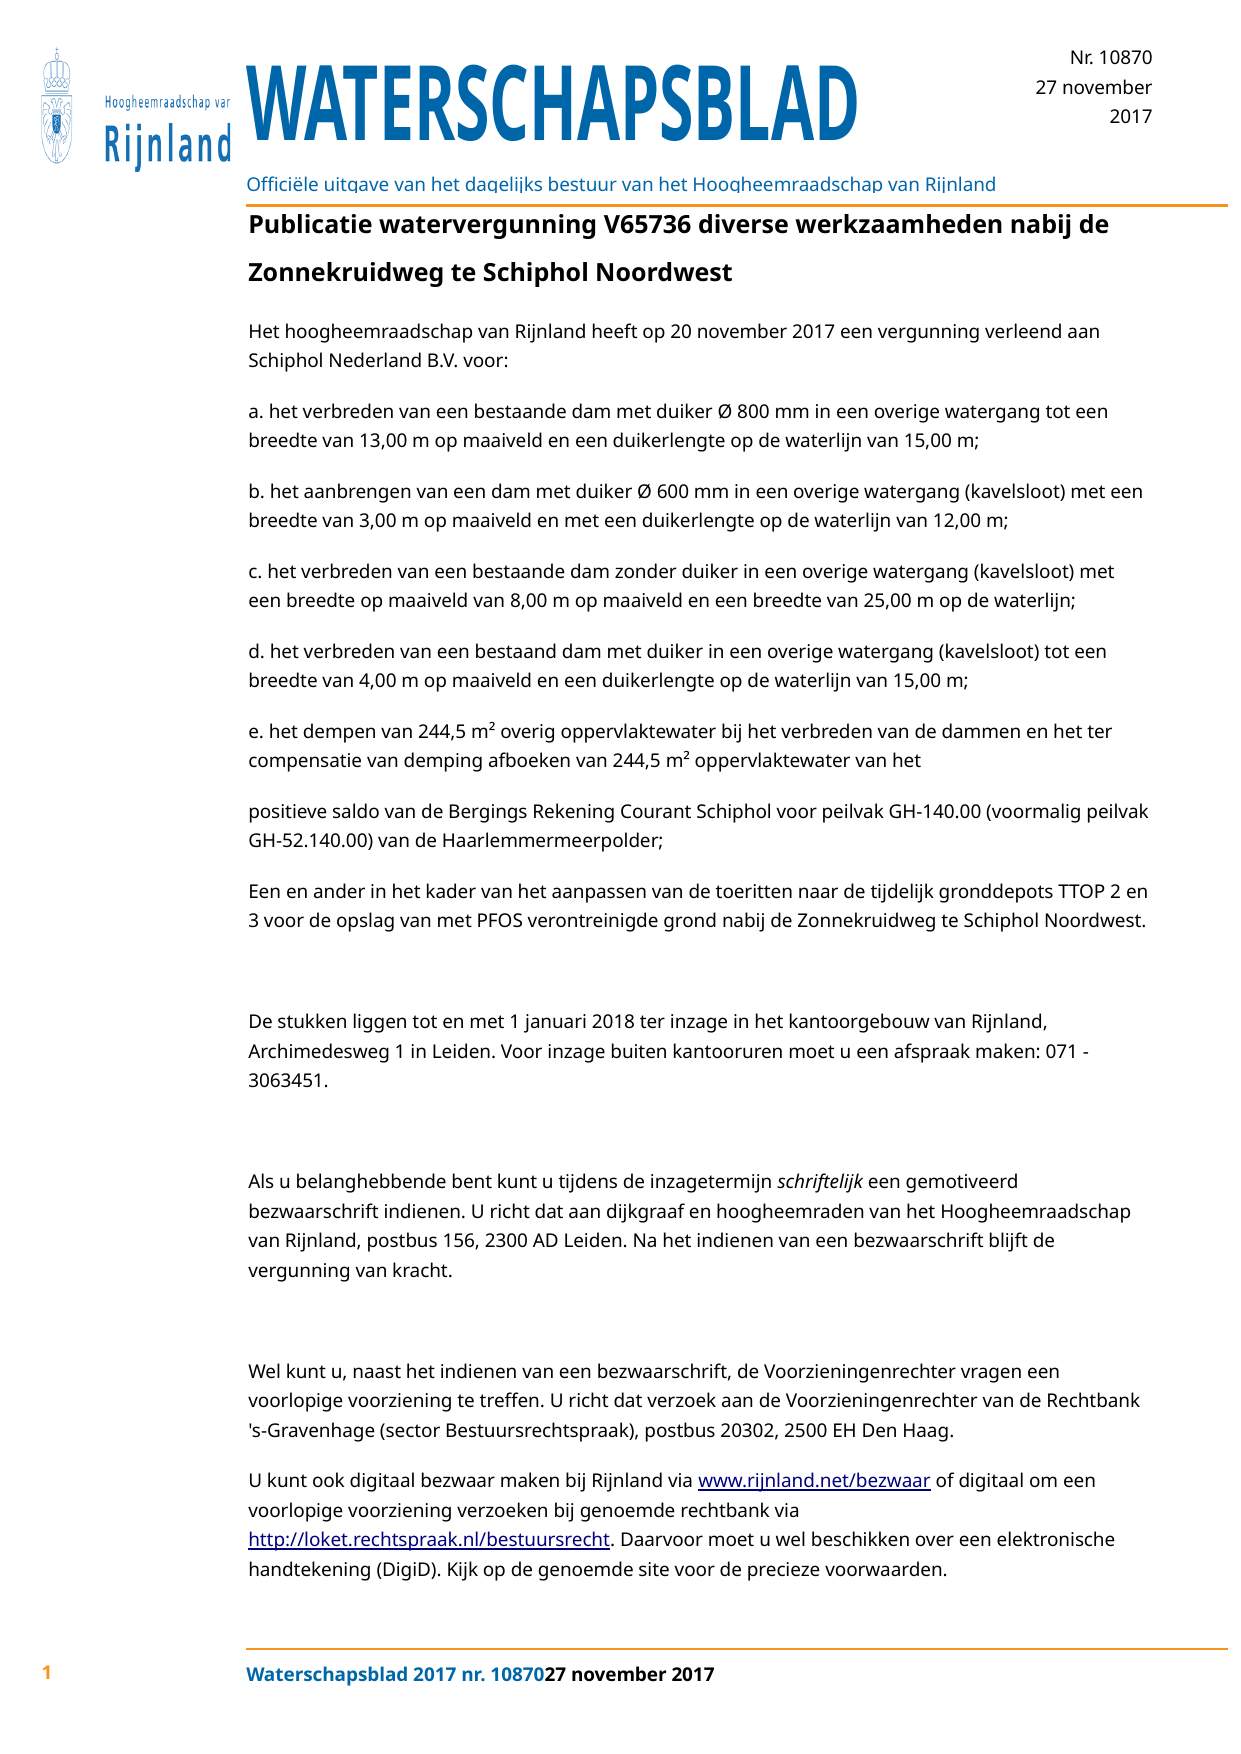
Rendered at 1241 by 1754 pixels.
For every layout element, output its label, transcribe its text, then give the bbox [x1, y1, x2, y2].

text e. het dempen van 244,5 m² overig oppervlaktewater bij het verbreden van de dammen en het ter compensatie van demping afboeken van 244,5 m² oppervlaktewater van het [248, 718, 1152, 773]
text a. het verbreden van een bestaande dam met duiker Ø 800 mm in een overige watergang tot een breedte van 13,00 m op maaiveld en een duikerlengte op de waterlijn van 15,00 m; [248, 398, 1152, 453]
text positieve saldo van de Bergings Rekening Courant Schiphol voor peilvak GH-140.00 (voormalig peilvak GH-52.140.00) van de Haarlemmermeerpolder; [248, 798, 1152, 853]
text b. het aanbrengen van een dam met duiker Ø 600 mm in een overige watergang (kavelsloot) met een breedte van 3,00 m op maaiveld en met een duikerlengte op de waterlijn van 12,00 m; [248, 478, 1152, 533]
text Publicatie watervergunning V65736 diverse werkzaamheden nabij de Zonnekruidweg te Schiphol Noordwest [248, 207, 1152, 288]
text Een en ander in het kader van het aanpassen van de toeritten naar de tijdelijk gronddepots TTOP 2 en 3 voor de opslag van met PFOS verontreinigde grond nabij de Zonnekruidweg te Schiphol Noordwest. [248, 878, 1152, 933]
text Als u belanghebbende bent kunt u tijdens de inzagetermijn schriftelijk een gemotiveerd bezwaarschrift indienen. U richt dat aan dijkgraaf en hoogheemraden van het Hoogheemraadschap van Rijnland, postbus 156, 2300 AD Leiden. Na het indienen van een bezwaarschrift blijft de vergunning van kracht. [248, 1168, 1152, 1283]
picture [41, 47, 231, 172]
text Wel kunt u, naast het indienen van een bezwaarschrift, de Voorzieningenrechter vragen een voorlopige voorziening te treffen. U richt dat verzoek aan de Voorzieningenrechter van de Rechtbank 's-Gravenhage (sector Bestuursrechtspraak), postbus 20302, 2500 EH Den Haag. [248, 1358, 1152, 1443]
text De stukken liggen tot en met 1 januari 2018 ter inzage in het kantoorgebouw van Rijnland, Archimedesweg 1 in Leiden. Voor inzage buiten kantooruren moet u een afspraak maken: 071 - 3063451. [248, 1008, 1152, 1093]
text U kunt ook digitaal bezwaar maken bij Rijnland via www.rijnland.net/bezwaar of digitaal om een voorlopige voorziening verzoeken bij genoemde rechtbank via http://loket.rechtspraak.nl/bestuursrecht. Daarvoor moet u wel beschikken over een elektronische handtekening (DigiD). Kijk op de genoemde site voor de precieze voorwaarden. [248, 1467, 1152, 1582]
text c. het verbreden van een bestaande dam zonder duiker in een overige watergang (kavelsloot) met een breedte op maaiveld van 8,00 m op maaiveld en een breedte van 25,00 m op de waterlijn; [248, 558, 1152, 613]
text Het hoogheemraadschap van Rijnland heeft op 20 november 2017 een vergunning verleend aan Schiphol Nederland B.V. voor: [248, 318, 1152, 373]
text d. het verbreden van een bestaand dam met duiker in een overige watergang (kavelsloot) tot een breedte van 4,00 m op maaiveld en een duikerlengte op de waterlijn van 15,00 m; [248, 638, 1152, 693]
